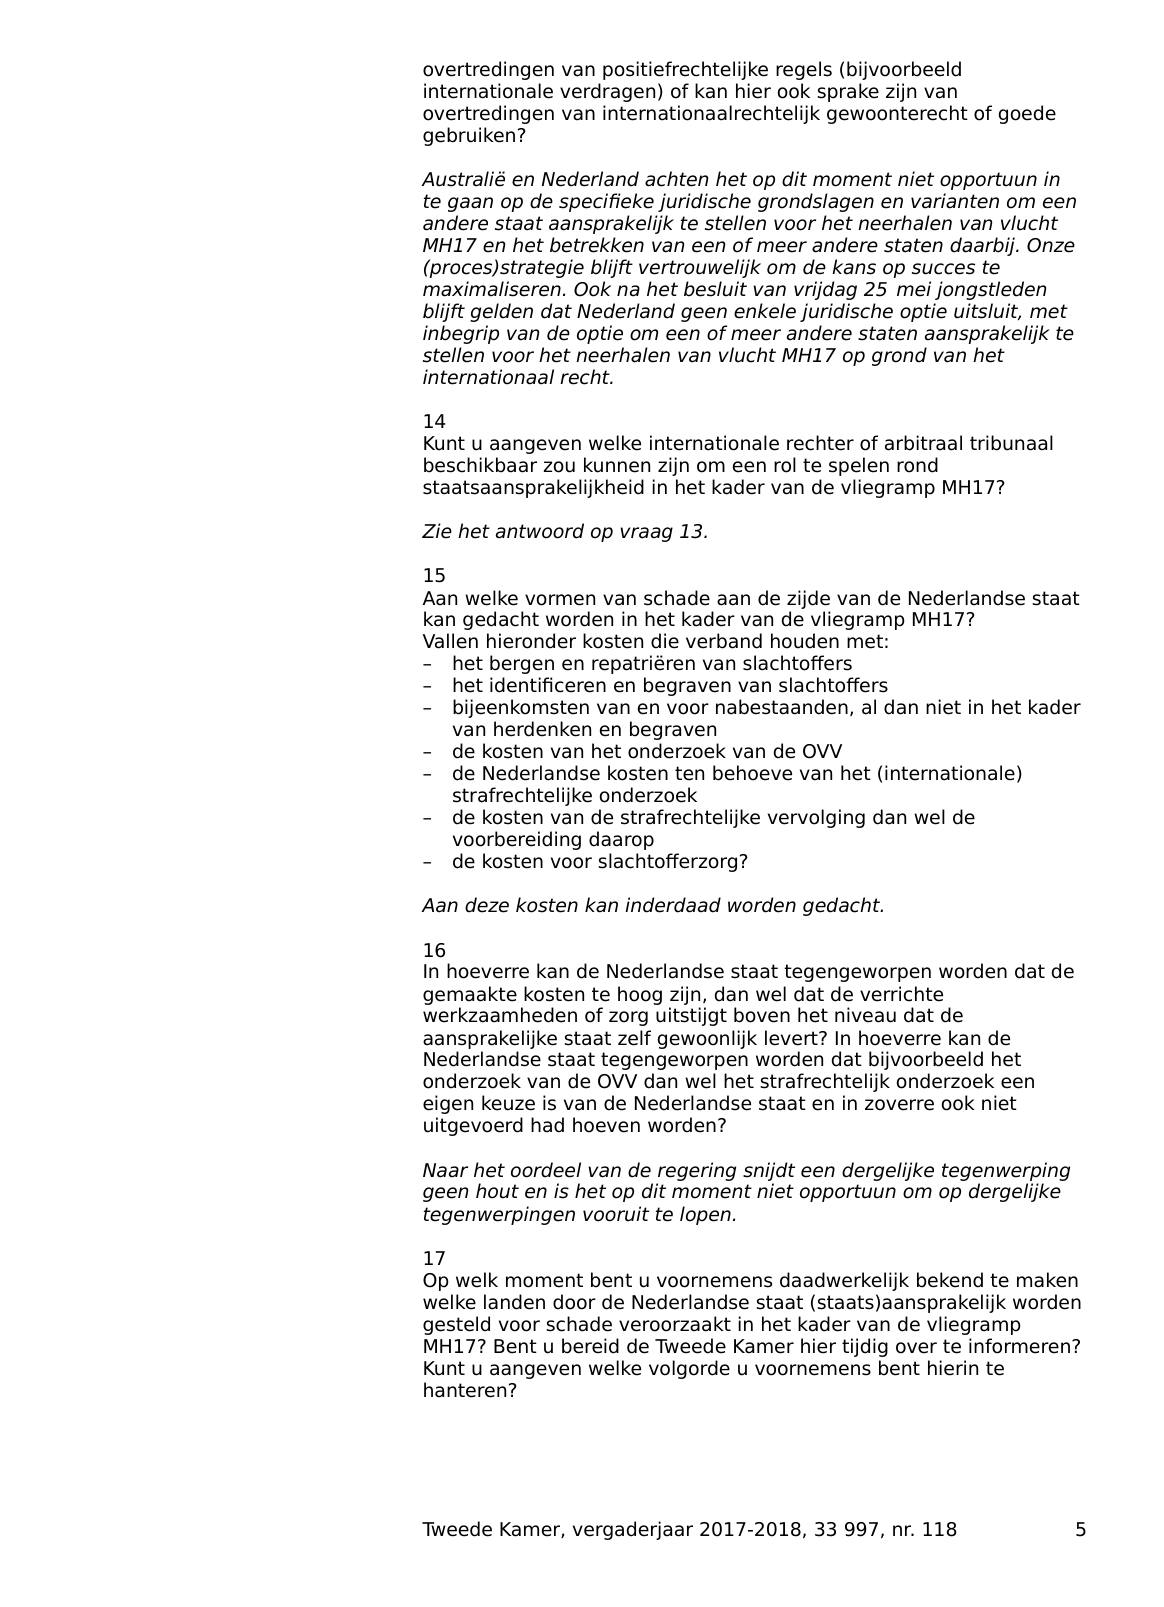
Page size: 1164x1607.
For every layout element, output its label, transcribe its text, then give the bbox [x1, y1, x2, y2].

text 15 [422, 565, 1087, 587]
text Kunt u aangeven welke internationale rechter of arbitraal tribunaal beschikbaar zou kunnen zijn om een rol te spelen rond staatsaansprakelijkheid in het kader van de vliegramp MH17? [422, 433, 1087, 499]
text Aan deze kosten kan inderdaad worden gedacht. [422, 895, 1087, 917]
text Zie het antwoord op vraag 13. [422, 521, 1087, 543]
text – het bergen en repatriëren van slachtoffers [422, 653, 1087, 675]
text – de Nederlandse kosten ten behoeve van het (internationale) strafrechtelijke onderzoek [422, 763, 1087, 807]
text 17 [422, 1248, 1087, 1269]
text 14 [422, 411, 1087, 433]
text – de kosten van de strafrechtelijke vervolging dan wel de voorbereiding daarop [422, 807, 1087, 851]
text Aan welke vormen van schade aan de zijde van de Nederlandse staat kan gedacht worden in het kader van de vliegramp MH17? [422, 587, 1087, 631]
text overtredingen van positiefrechtelijke regels (bijvoorbeeld internationale verdragen) of kan hier ook sprake zijn van overtredingen van internationaalrechtelijk gewoonterecht of goede gebruiken? [422, 59, 1087, 147]
text Naar het oordeel van de regering snijdt een dergelijke tegenwerping geen hout en is het op dit moment niet opportuun om op dergelijke tegenwerpingen vooruit te lopen. [422, 1159, 1087, 1225]
text Vallen hieronder kosten die verband houden met: [422, 631, 1087, 653]
text 16 [422, 939, 1087, 961]
text Australië en Nederland achten het op dit moment niet opportuun in te gaan op de specifieke juridische grondslagen en varianten om een andere staat aansprakelijk te stellen voor het neerhalen van vlucht MH17 en het betrekken van een of meer andere staten daarbij. Onze (proces)strategie blijft vertrouwelijk om de kans op succes te maximaliseren. Ook na het besluit van vrijdag 25 mei jongstleden blijft gelden dat Nederland geen enkele juridische optie uitsluit, met inbegrip van de optie om een of meer andere staten aansprakelijk te stellen voor het neerhalen van vlucht MH17 op grond van het internationaal recht. [422, 169, 1087, 389]
text – bijeenkomsten van en voor nabestaanden, al dan niet in het kader van herdenken en begraven [422, 697, 1087, 741]
text Op welk moment bent u voornemens daadwerkelijk bekend te maken welke landen door de Nederlandse staat (staats)aansprakelijk worden gesteld voor schade veroorzaakt in het kader van de vliegramp MH17? Bent u bereid de Tweede Kamer hier tijdig over te informeren? Kunt u aangeven welke volgorde u voornemens bent hierin te hanteren? [422, 1269, 1087, 1401]
text In hoeverre kan de Nederlandse staat tegengeworpen worden dat de gemaakte kosten te hoog zijn, dan wel dat de verrichte werkzaamheden of zorg uitstijgt boven het niveau dat de aansprakelijke staat zelf gewoonlijk levert? In hoeverre kan de Nederlandse staat tegengeworpen worden dat bijvoorbeeld het onderzoek van de OVV dan wel het strafrechtelijk onderzoek een eigen keuze is van de Nederlandse staat en in zoverre ook niet uitgevoerd had hoeven worden? [422, 961, 1087, 1137]
text – de kosten voor slachtofferzorg? [422, 851, 1087, 873]
text – het identificeren en begraven van slachtoffers [422, 675, 1087, 697]
text – de kosten van het onderzoek van de OVV [422, 741, 1087, 763]
